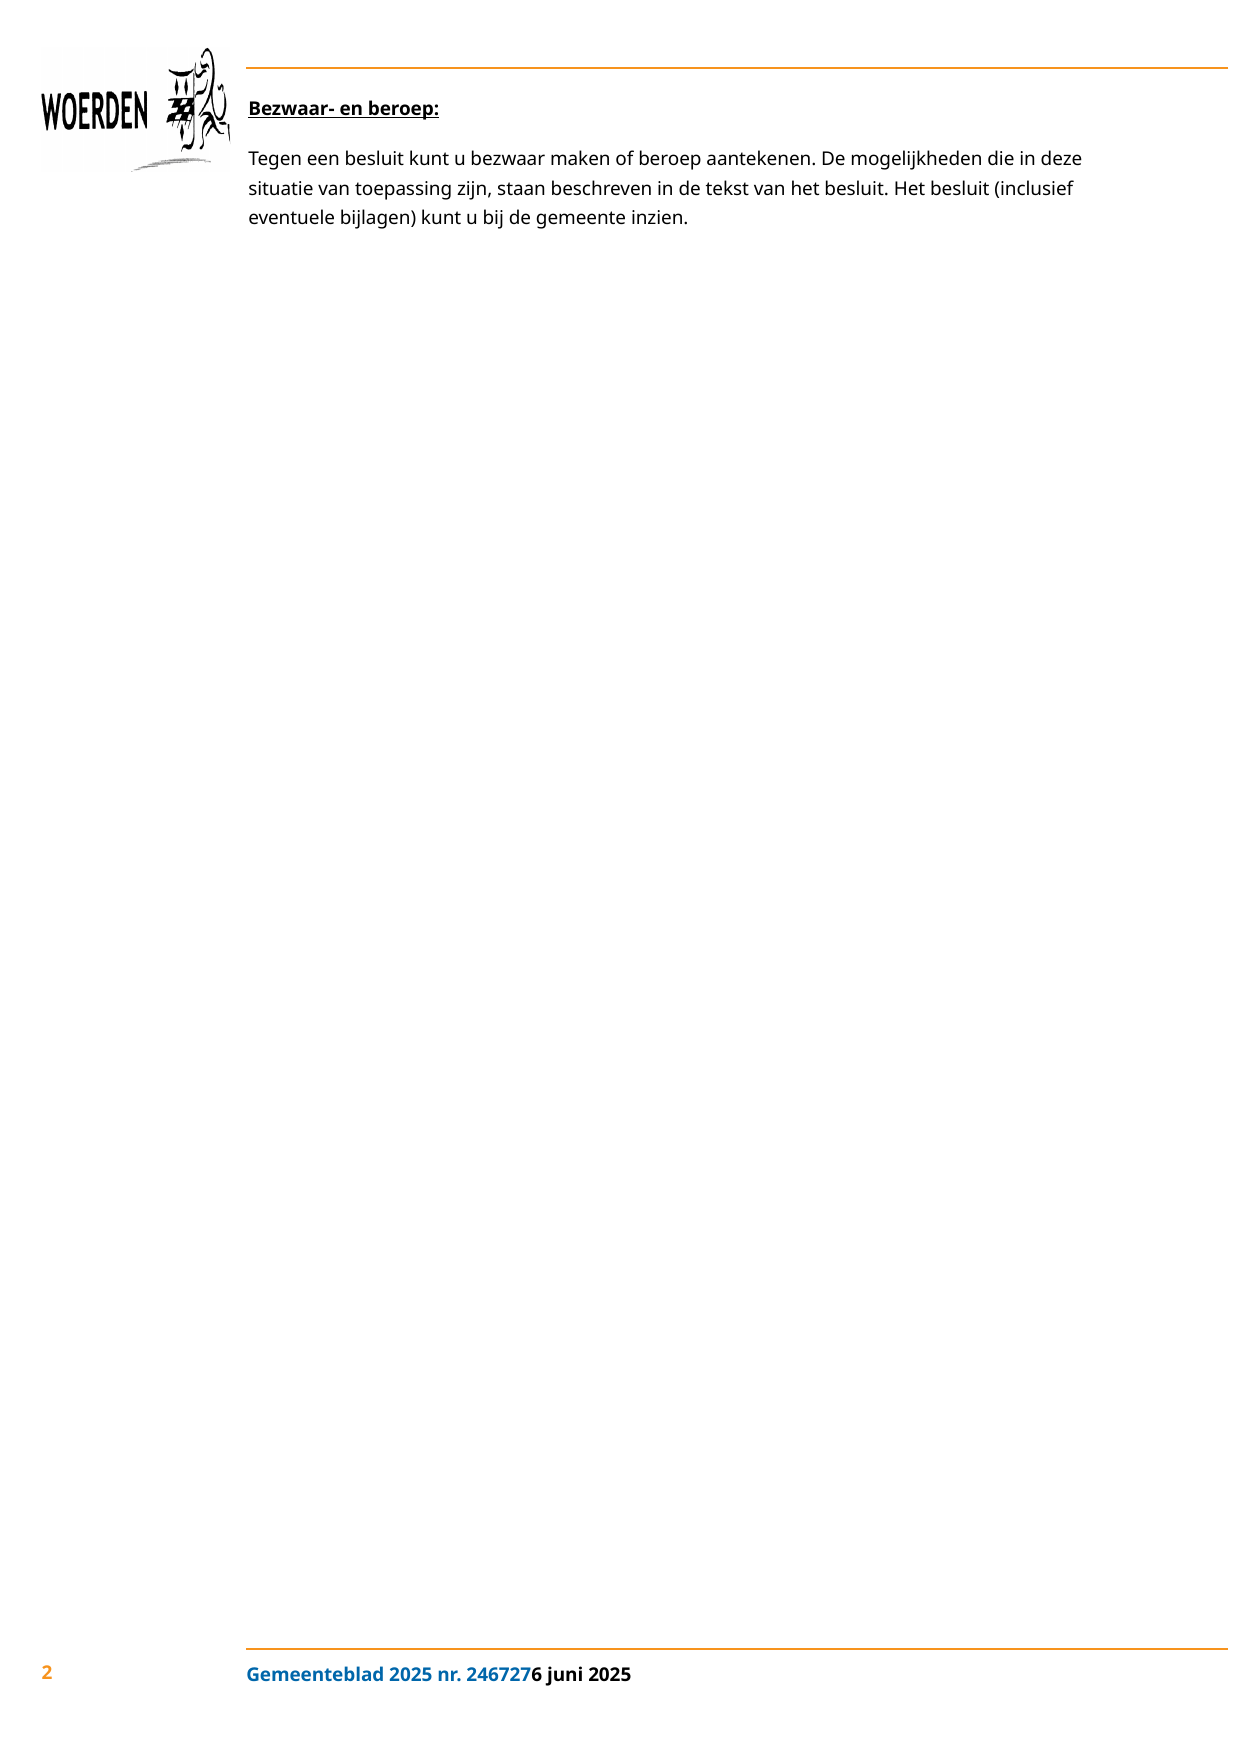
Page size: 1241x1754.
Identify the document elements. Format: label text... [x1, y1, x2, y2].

text Bezwaar- en beroep: [248, 95, 1152, 121]
picture [41, 47, 231, 172]
text Tegen een besluit kunt u bezwaar maken of beroep aantekenen. De mogelijkheden die in deze situatie van toepassing zijn, staan beschreven in de tekst van het besluit. Het besluit (inclusief eventuele bijlagen) kunt u bij de gemeente inzien. [248, 145, 1152, 230]
